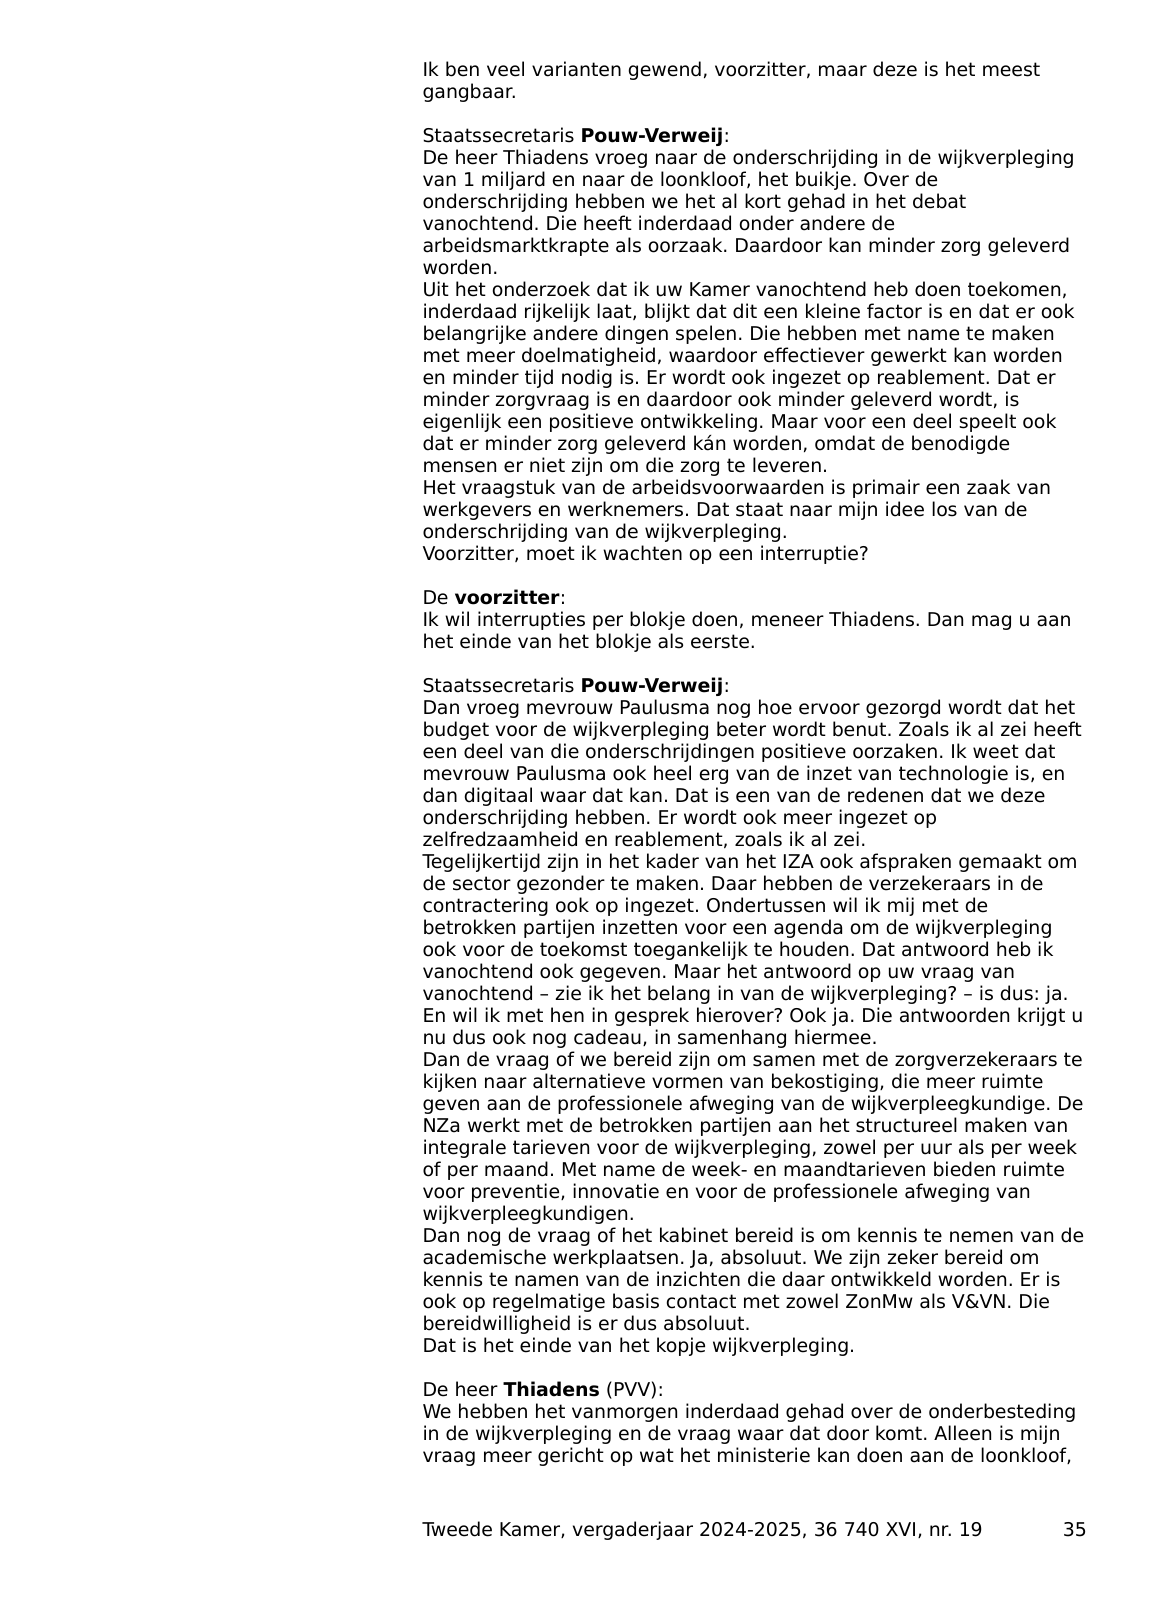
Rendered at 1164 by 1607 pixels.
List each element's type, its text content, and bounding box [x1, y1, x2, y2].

text De heer Thiadens vroeg naar de onderschrijding in de wijkverpleging van 1 miljard en naar de loonkloof, het buikje. Over de onderschrijding hebben we het al kort gehad in het debat vanochtend. Die heeft inderdaad onder andere de arbeidsmarktkrapte als oorzaak. Daardoor kan minder zorg geleverd worden. [422, 147, 1087, 279]
text We hebben het vanmorgen inderdaad gehad over de onderbesteding in de wijkverpleging en de vraag waar dat door komt. Alleen is mijn vraag meer gericht op wat het ministerie kan doen aan de loonkloof, [422, 1401, 1087, 1467]
text Tegelijkertijd zijn in het kader van het IZA ook afspraken gemaakt om de sector gezonder te maken. Daar hebben de verzekeraars in de contractering ook op ingezet. Ondertussen wil ik mij met de betrokken partijen inzetten voor een agenda om de wijkverpleging ook voor de toekomst toegankelijk te houden. Dat antwoord heb ik vanochtend ook gegeven. Maar het antwoord op uw vraag van vanochtend – zie ik het belang in van de wijkverpleging? – is dus: ja. En wil ik met hen in gesprek hierover? Ook ja. Die antwoorden krijgt u nu dus ook nog cadeau, in samenhang hiermee. [422, 851, 1087, 1049]
text Dan nog de vraag of het kabinet bereid is om kennis te nemen van de academische werkplaatsen. Ja, absoluut. We zijn zeker bereid om kennis te namen van de inzichten die daar ontwikkeld worden. Er is ook op regelmatige basis contact met zowel ZonMw als V&VN. Die bereidwilligheid is er dus absoluut. [422, 1224, 1087, 1334]
text Ik ben veel varianten gewend, voorzitter, maar deze is het meest gangbaar. [422, 59, 1087, 103]
text Dat is het einde van het kopje wijkverpleging. [422, 1334, 1087, 1356]
text Ik wil interrupties per blokje doen, meneer Thiadens. Dan mag u aan het einde van het blokje als eerste. [422, 609, 1087, 653]
text Het vraagstuk van de arbeidsvoorwaarden is primair een zaak van werkgevers en werknemers. Dat staat naar mijn idee los van de onderschrijding van de wijkverpleging. [422, 477, 1087, 543]
text Uit het onderzoek dat ik uw Kamer vanochtend heb doen toekomen, inderdaad rijkelijk laat, blijkt dat dit een kleine factor is en dat er ook belangrijke andere dingen spelen. Die hebben met name te maken met meer doelmatigheid, waardoor effectiever gewerkt kan worden en minder tijd nodig is. Er wordt ook ingezet op reablement. Dat er minder zorgvraag is en daardoor ook minder geleverd wordt, is eigenlijk een positieve ontwikkeling. Maar voor een deel speelt ook dat er minder zorg geleverd kán worden, omdat de benodigde mensen er niet zijn om die zorg te leveren. [422, 279, 1087, 477]
text Staatssecretaris Pouw-Verweij: [422, 675, 1087, 697]
text Dan vroeg mevrouw Paulusma nog hoe ervoor gezorgd wordt dat het budget voor de wijkverpleging beter wordt benut. Zoals ik al zei heeft een deel van die onderschrijdingen positieve oorzaken. Ik weet dat mevrouw Paulusma ook heel erg van de inzet van technologie is, en dan digitaal waar dat kan. Dat is een van de redenen dat we deze onderschrijding hebben. Er wordt ook meer ingezet op zelfredzaamheid en reablement, zoals ik al zei. [422, 697, 1087, 851]
text Voorzitter, moet ik wachten op een interruptie? [422, 543, 1087, 565]
text De heer Thiadens (PVV): [422, 1379, 1087, 1401]
text Dan de vraag of we bereid zijn om samen met de zorgverzekeraars te kijken naar alternatieve vormen van bekostiging, die meer ruimte geven aan de professionele afweging van de wijkverpleegkundige. De NZa werkt met de betrokken partijen aan het structureel maken van integrale tarieven voor de wijkverpleging, zowel per uur als per week of per maand. Met name de week- en maandtarieven bieden ruimte voor preventie, innovatie en voor de professionele afweging van wijkverpleegkundigen. [422, 1049, 1087, 1224]
text Staatssecretaris Pouw-Verweij: [422, 125, 1087, 147]
text De voorzitter: [422, 587, 1087, 609]
